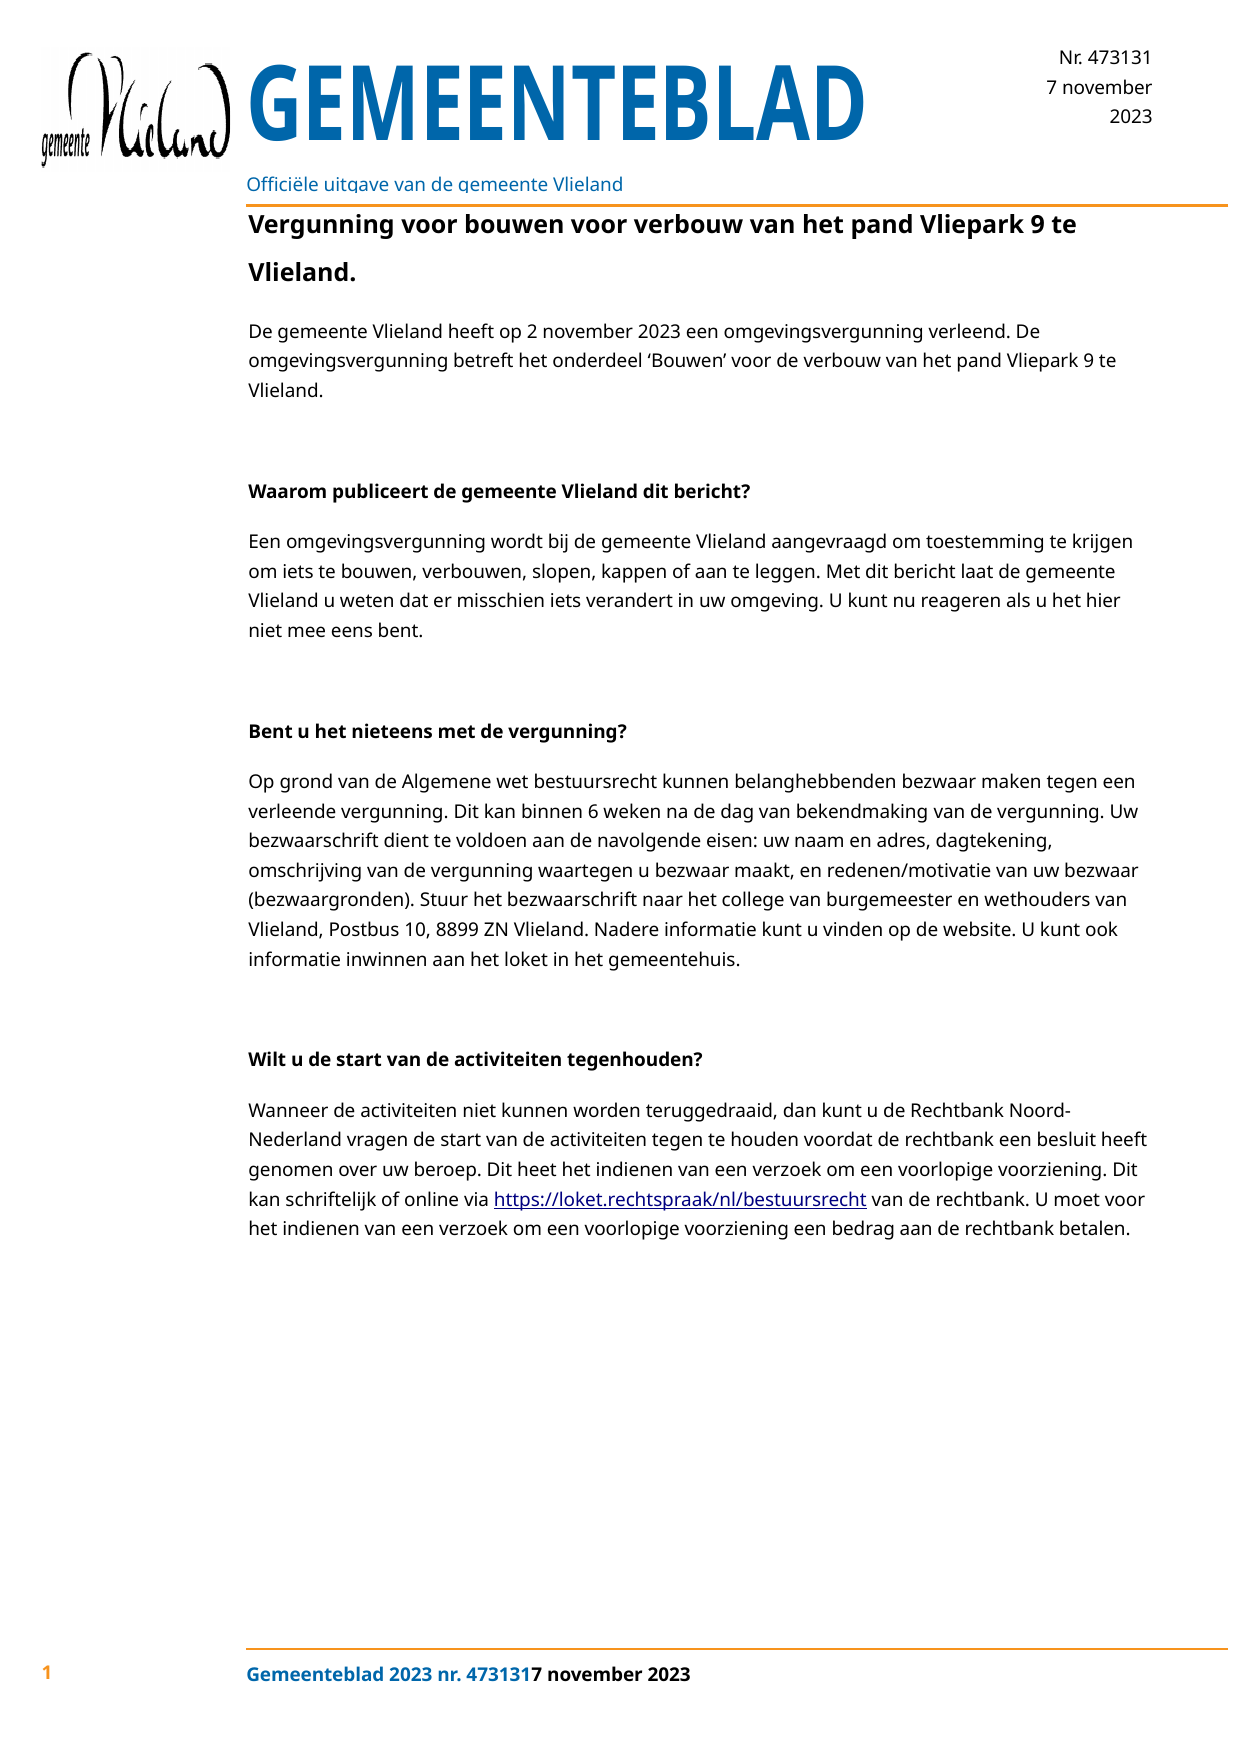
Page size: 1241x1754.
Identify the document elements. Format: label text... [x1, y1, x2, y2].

text Een omgevingsvergunning wordt bij de gemeente Vlieland aangevraagd om toestemming te krijgen om iets te bouwen, verbouwen, slopen, kappen of aan te leggen. Met dit bericht laat de gemeente Vlieland u weten dat er misschien iets verandert in uw omgeving. U kunt nu reageren als u het hier niet mee eens bent. [248, 528, 1152, 643]
text Bent u het nieteens met de vergunning? [248, 718, 1152, 744]
text Wilt u de start van de activiteiten tegenhouden? [248, 1047, 1152, 1072]
text Vergunning voor bouwen voor verbouw van het pand Vliepark 9 te Vlieland. [248, 207, 1152, 288]
picture [41, 47, 231, 172]
text Waarom publiceert de gemeente Vlieland dit bericht? [248, 478, 1152, 504]
text De gemeente Vlieland heeft op 2 november 2023 een omgevingsvergunning verleend. De omgevingsvergunning betreft het onderdeel ‘Bouwen’ voor de verbouw van het pand Vliepark 9 te Vlieland. [248, 318, 1152, 403]
text Op grond van de Algemene wet bestuursrecht kunnen belanghebbenden bezwaar maken tegen een verleende vergunning. Dit kan binnen 6 weken na de dag van bekendmaking van de vergunning. Uw bezwaarschrift dient te voldoen aan de navolgende eisen: uw naam en adres, dagtekening, omschrijving van de vergunning waartegen u bezwaar maakt, en redenen/motivatie van uw bezwaar (bezwaargronden). Stuur het bezwaarschrift naar het college van burgemeester en wethouders van Vlieland, Postbus 10, 8899 ZN Vlieland. Nadere informatie kunt u vinden op de website. U kunt ook informatie inwinnen aan het loket in het gemeentehuis. [248, 768, 1152, 972]
text Wanneer de activiteiten niet kunnen worden teruggedraaid, dan kunt u de Rechtbank Noord-Nederland vragen de start van de activiteiten tegen te houden voordat de rechtbank een besluit heeft genomen over uw beroep. Dit heet het indienen van een verzoek om een voorlopige voorziening. Dit kan schriftelijk of online via https://loket.rechtspraak/nl/bestuursrecht van de rechtbank. U moet voor het indienen van een verzoek om een voorlopige voorziening een bedrag aan de rechtbank betalen. [248, 1097, 1152, 1241]
